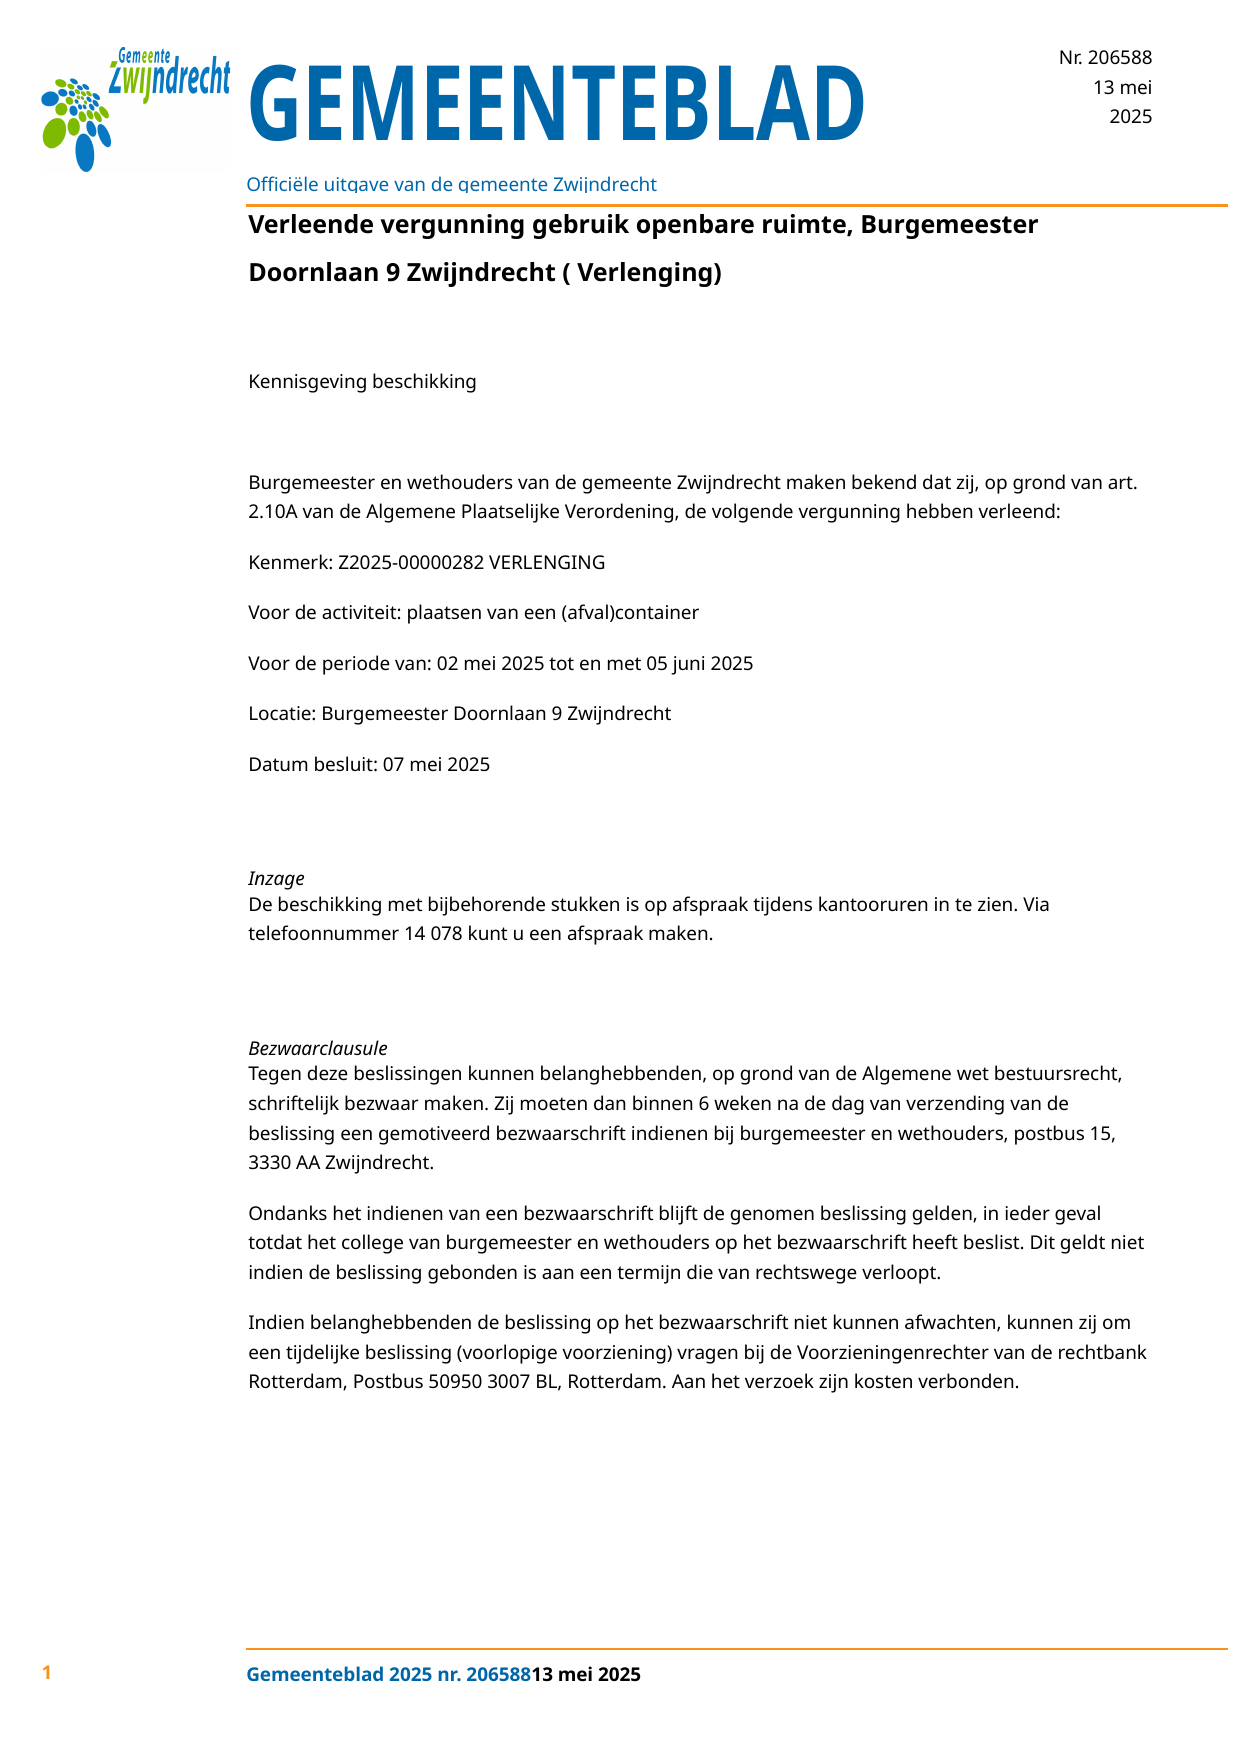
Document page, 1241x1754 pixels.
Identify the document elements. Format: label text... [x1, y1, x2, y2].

text Voor de activiteit: plaatsen van een (afval)container [248, 599, 1152, 625]
text Bezwaarclausule [248, 1035, 1152, 1061]
text Tegen deze beslissingen kunnen belanghebbenden, op grond van de Algemene wet bestuursrecht, schriftelijk bezwaar maken. Zij moeten dan binnen 6 weken na de dag van verzending van de beslissing een gemotiveerd bezwaarschrift indienen bij burgemeester en wethouders, postbus 15, 3330 AA Zwijndrecht. [248, 1061, 1152, 1175]
text Kenmerk: Z2025-00000282 VERLENGING [248, 549, 1152, 575]
text Datum besluit: 07 mei 2025 [248, 751, 1152, 777]
picture [41, 47, 231, 172]
text Voor de periode van: 02 mei 2025 tot en met 05 juni 2025 [248, 650, 1152, 676]
text Verleende vergunning gebruik openbare ruimte, Burgemeester Doornlaan 9 Zwijndrecht ( Verlenging) [248, 207, 1152, 288]
text Locatie: Burgemeester Doornlaan 9 Zwijndrecht [248, 700, 1152, 726]
text Burgemeester en wethouders van de gemeente Zwijndrecht maken bekend dat zij, op grond van art. 2.10A van de Algemene Plaatselijke Verordening, de volgende vergunning hebben verleend: [248, 469, 1152, 524]
text Inzage [248, 865, 1152, 891]
text Indien belanghebbenden de beslissing op het bezwaarschrift niet kunnen afwachten, kunnen zij om een tijdelijke beslissing (voorlopige voorziening) vragen bij de Voorzieningenrechter van de rechtbank Rotterdam, Postbus 50950 3007 BL, Rotterdam. Aan het verzoek zijn kosten verbonden. [248, 1309, 1152, 1394]
text Kennisgeving beschikking [248, 368, 1152, 394]
text De beschikking met bijbehorende stukken is op afspraak tijdens kantooruren in te zien. Via telefoonnummer 14 078 kunt u een afspraak maken. [248, 891, 1152, 946]
text Ondanks het indienen van een bezwaarschrift blijft de genomen beslissing gelden, in ieder geval totdat het college van burgemeester en wethouders op het bezwaarschrift heeft beslist. Dit geldt niet indien de beslissing gebonden is aan een termijn die van rechtswege verloopt. [248, 1200, 1152, 1285]
